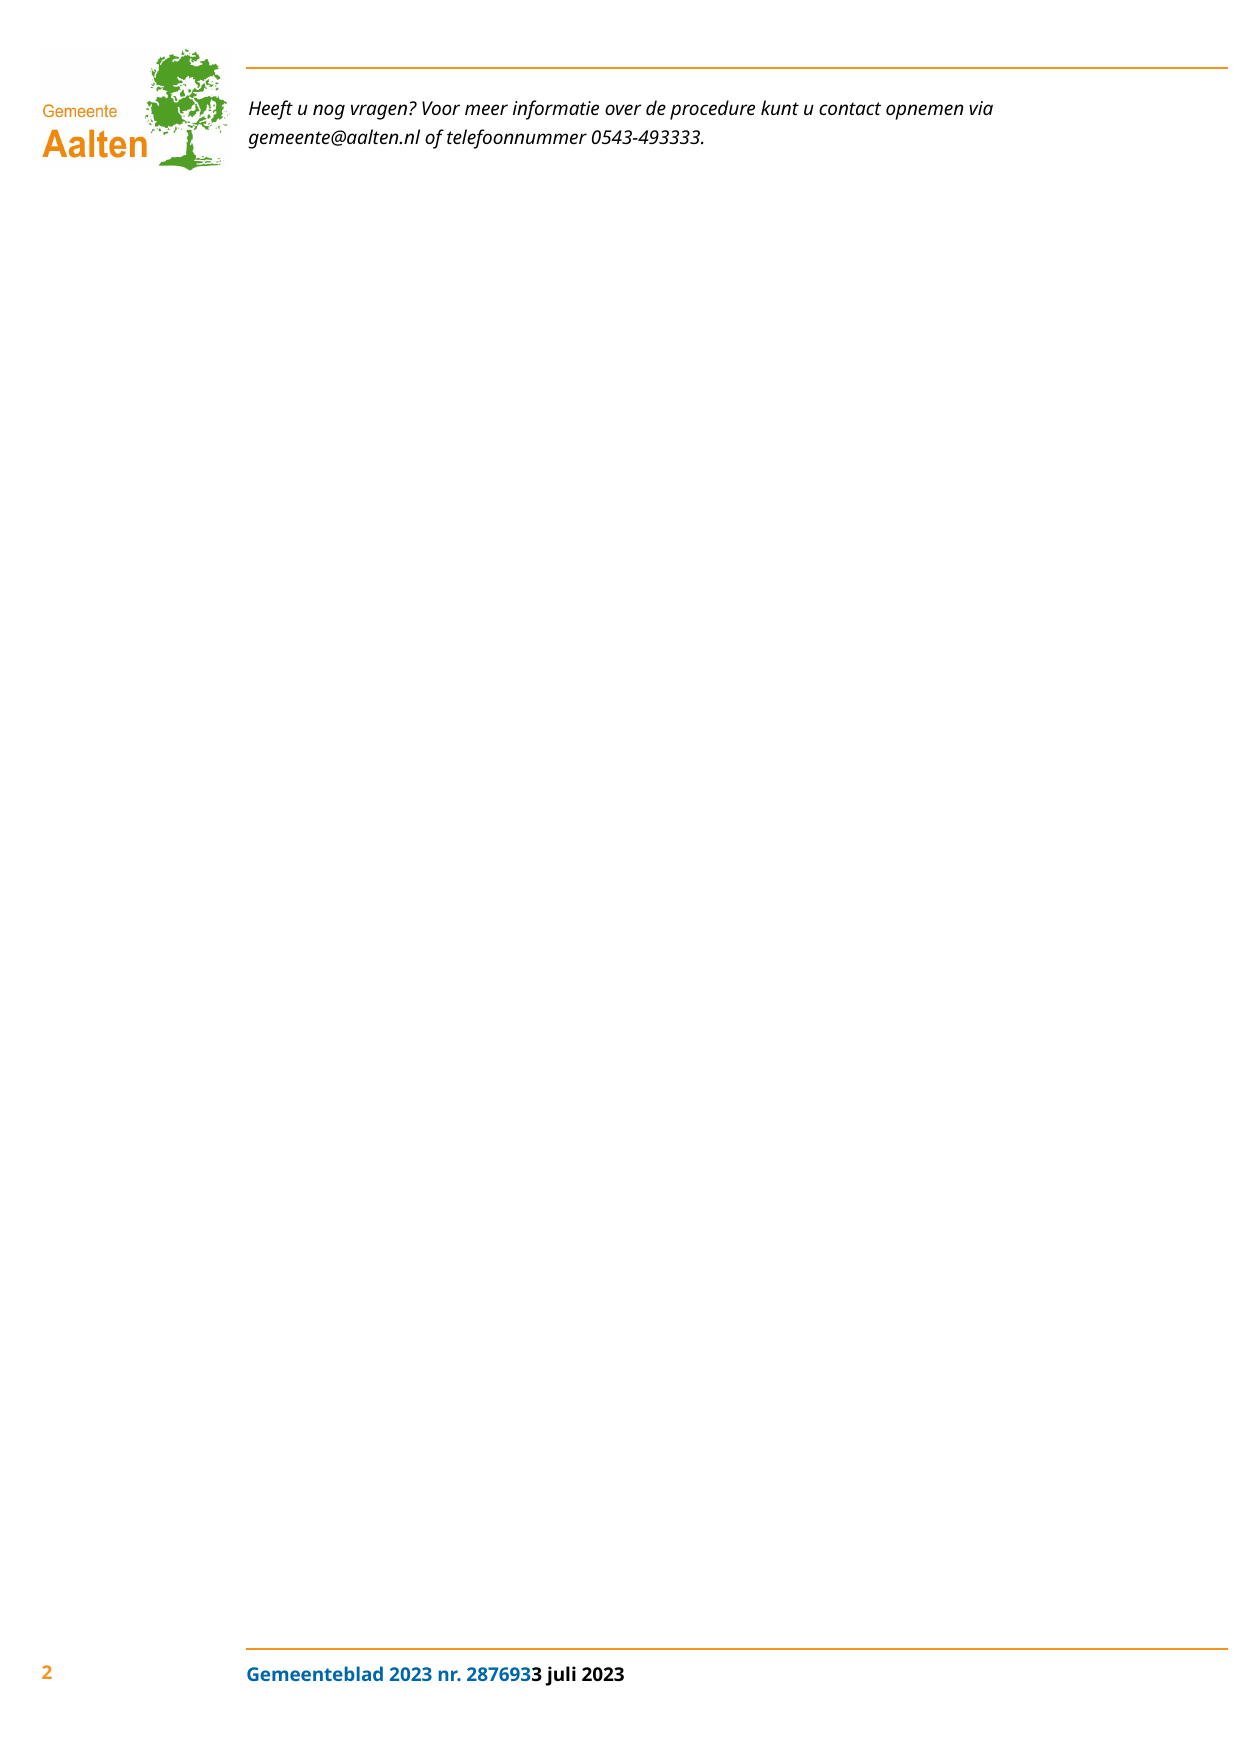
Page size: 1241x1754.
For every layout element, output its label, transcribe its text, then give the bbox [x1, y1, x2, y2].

picture [41, 47, 231, 172]
text Heeft u nog vragen? Voor meer informatie over de procedure kunt u contact opnemen via gemeente@aalten.nl of telefoonnummer 0543-493333. [248, 95, 1152, 150]
